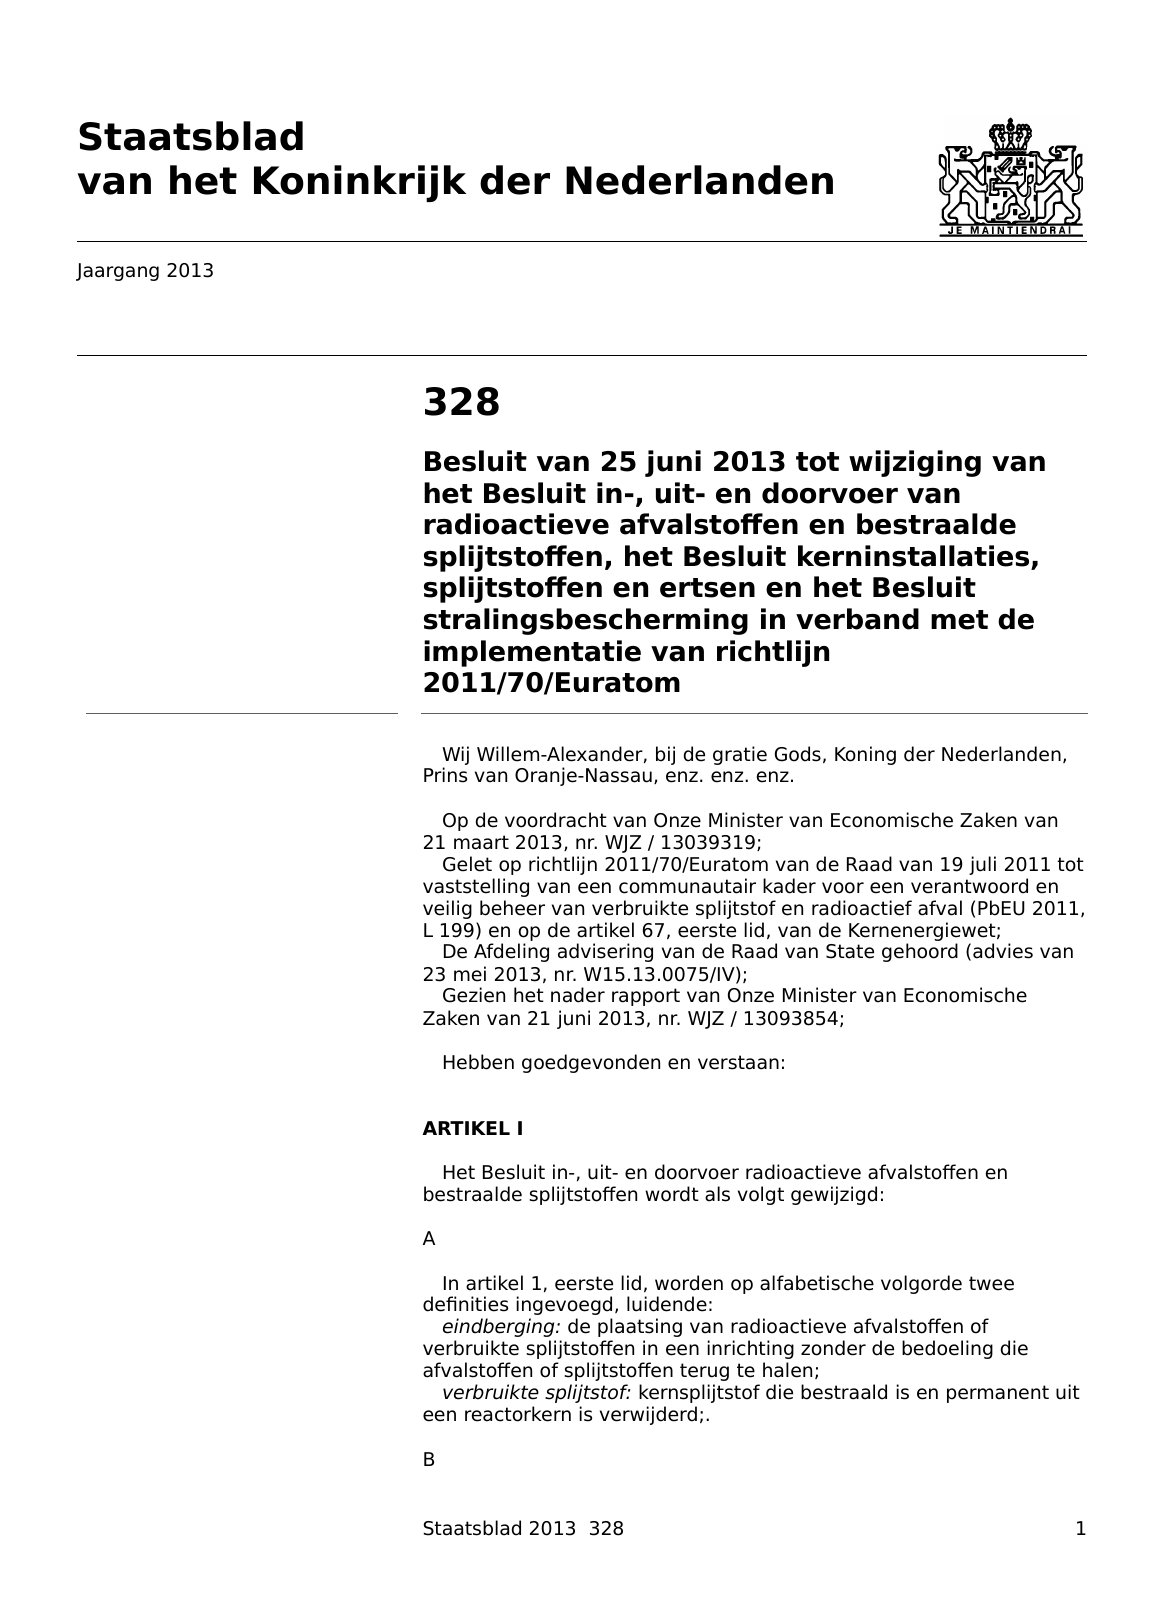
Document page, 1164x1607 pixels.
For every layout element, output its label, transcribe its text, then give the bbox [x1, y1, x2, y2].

text Hebben goedgevonden en verstaan: [422, 1052, 1087, 1073]
text Gezien het nader rapport van Onze Minister van Economische Zaken van 21 juni 2013, nr. WJZ / 13093854; [422, 985, 1087, 1029]
text De Afdeling advisering van de Raad van State gehoord (advies van 23 mei 2013, nr. W15.13.0075/IV); [422, 941, 1087, 985]
subtitle 328 [422, 381, 1087, 424]
text Gelet op richtlijn 2011/70/Euratom van de Raad van 19 juli 2011 tot vaststelling van een communautair kader voor een verantwoord en veilig beheer van verbruikte splijtstof en radioactief afval (PbEU 2011, L 199) en op de artikel 67, eerste lid, van de Kernenergiewet; [422, 853, 1087, 941]
table_cell Jaargang 2013 [77, 242, 1087, 355]
text eindberging: de plaatsing van radioactieve afvalstoffen of verbruikte splijtstoffen in een inrichting zonder de bedoeling die afvalstoffen of splijtstoffen terug te halen; [422, 1316, 1087, 1382]
subtitle ARTIKEL I [422, 1118, 1087, 1140]
text Wij Willem-Alexander, bij de gratie Gods, Koning der Nederlanden, Prins van Oranje-Nassau, enz. enz. enz. [422, 743, 1087, 787]
table_header [886, 100, 1087, 241]
text Op de voordracht van Onze Minister van Economische Zaken van 21 maart 2013, nr. WJZ / 13039319; [422, 809, 1087, 853]
table_header Staatsblad van het Koninkrijk der Nederlanden [77, 100, 886, 241]
text Besluit van 25 juni 2013 tot wijziging van het Besluit in-, uit- en doorvoer van radioactieve afvalstoffen en bestraalde splijtstoffen, het Besluit kerninstallaties, splijtstoffen en ertsen en het Besluit stralingsbescherming in verband met de implementatie van richtlijn 2011/70/Euratom [422, 447, 1087, 699]
text B [422, 1448, 1087, 1470]
text verbruikte splijtstof: kernsplijtstof die bestraald is en permanent uit een reactorkern is verwijderd;. [422, 1382, 1087, 1426]
text Het Besluit in-, uit- en doorvoer radioactieve afvalstoffen en bestraalde splijtstoffen wordt als volgt gewijzigd: [422, 1162, 1087, 1206]
picture [936, 115, 1087, 240]
text A [422, 1228, 1087, 1250]
text In artikel 1, eerste lid, worden op alfabetische volgorde twee definities ingevoegd, luidende: [422, 1272, 1087, 1316]
